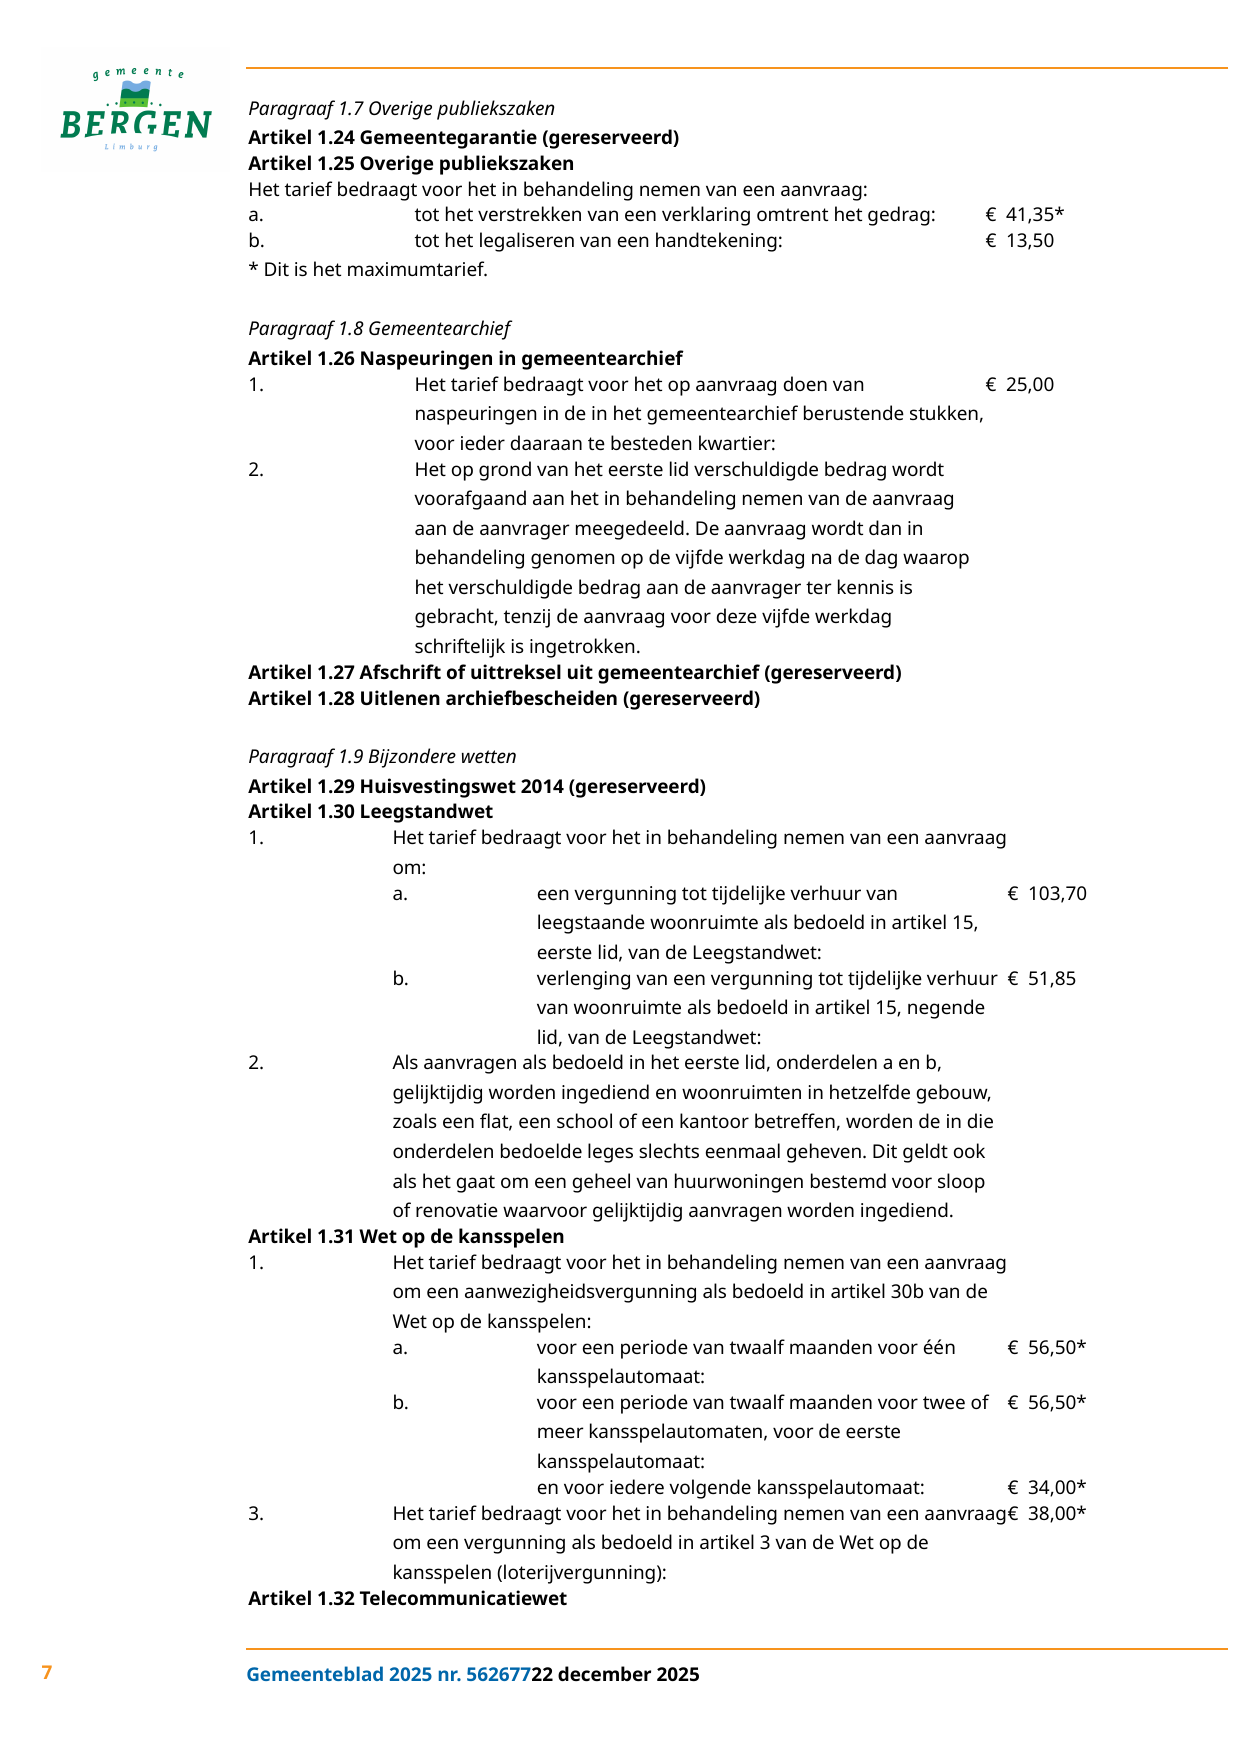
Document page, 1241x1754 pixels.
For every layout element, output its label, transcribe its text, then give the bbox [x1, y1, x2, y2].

table_cell [985, 456, 1152, 659]
table_header Artikel 1.29 Huisvestingswet 2014 (gereserveerd) [248, 773, 1007, 799]
table_cell verlenging van een vergunning tot tijdelijke verhuur van woonruimte als bedoeld in artikel 15, negende lid, van de Leegstandwet: [537, 965, 1007, 1049]
table_cell 2. [248, 1050, 392, 1223]
table_cell Als aanvragen als bedoeld in het eerste lid, onderdelen a en b, gelijktijdig worden ingediend en woonruimten in hetzelfde gebouw, zoals een flat, een school of een kantoor betreffen, worden de in die onderdelen bedoelde leges slechts eenmaal geheven. Dit geldt ook als het gaat om een geheel van huurwoningen bestemd voor sloop of renovatie waarvoor gelijktijdig aanvragen worden ingediend. [392, 1050, 1007, 1223]
table_cell € 56,50* [1007, 1389, 1152, 1474]
table_cell voor een periode van twaalf maanden voor één kansspelautomaat: [537, 1334, 1007, 1389]
table_cell € 41,35* [985, 202, 1152, 227]
table_header [1007, 773, 1152, 799]
table_cell Het tarief bedraagt voor het in behandeling nemen van een aanvraag om: [392, 825, 1007, 880]
table_cell [1007, 1223, 1152, 1249]
table_cell Het tarief bedraagt voor het in behandeling nemen van een aanvraag om een aanwezigheidsvergunning als bedoeld in artikel 30b van de Wet op de kansspelen: [392, 1249, 1007, 1334]
table_cell tot het verstrekken van een verklaring omtrent het gedrag: [414, 202, 985, 227]
table_cell [985, 150, 1152, 176]
table_header [985, 345, 1152, 371]
table_cell Artikel 1.28 Uitlenen archiefbescheiden (gereserveerd) [248, 685, 985, 711]
table_cell [248, 1474, 392, 1500]
picture [41, 47, 231, 172]
table_header Artikel 1.24 Gemeentegarantie (gereserveerd) [248, 125, 985, 150]
table_cell [1007, 1050, 1152, 1223]
table_cell [985, 176, 1152, 202]
table_cell a. [248, 202, 414, 227]
text Paragraaf 1.7 Overige publiekszaken [248, 95, 1152, 121]
table_cell b. [392, 965, 537, 1049]
text Paragraaf 1.9 Bijzondere wetten [248, 743, 1152, 769]
table_cell Het tarief bedraagt voor het in behandeling nemen van een aanvraag: [248, 176, 985, 202]
table_cell Artikel 1.32 Telecommunicatiewet [248, 1585, 1007, 1610]
table_cell en voor iedere volgende kansspelautomaat: [537, 1474, 1007, 1500]
table_header Artikel 1.26 Naspeuringen in gemeentearchief [248, 345, 985, 371]
table_cell Artikel 1.27 Afschrift of uittreksel uit gemeentearchief (gereserveerd) [248, 659, 985, 685]
table_cell 1. [248, 825, 392, 880]
table_cell 1. [248, 371, 414, 456]
table_cell b. [392, 1389, 537, 1474]
table_cell € 103,70 [1007, 880, 1152, 965]
table_cell 1. [248, 1249, 392, 1334]
table_cell € 13,50 [985, 228, 1152, 253]
table_cell een vergunning tot tijdelijke verhuur van leegstaande woonruimte als bedoeld in artikel 15, eerste lid, van de Leegstandwet: [537, 880, 1007, 965]
table_cell [392, 1474, 537, 1500]
table_cell voor een periode van twaalf maanden voor twee of meer kansspelautomaten, voor de eerste kansspelautomaat: [537, 1389, 1007, 1474]
table_cell Het op grond van het eerste lid verschuldigde bedrag wordt voorafgaand aan het in behandeling nemen van de aanvraag aan de aanvrager meegedeeld. De aanvraag wordt dan in behandeling genomen op de vijfde werkdag na de dag waarop het verschuldigde bedrag aan de aanvrager ter kennis is gebracht, tenzij de aanvraag voor deze vijfde werkdag schriftelijk is ingetrokken. [414, 456, 985, 659]
table_cell [248, 880, 392, 965]
table_cell 3. [248, 1500, 392, 1585]
table_cell [985, 659, 1152, 685]
text * Dit is het maximumtarief. [248, 256, 1152, 282]
table_cell € 56,50* [1007, 1334, 1152, 1389]
table_cell tot het legaliseren van een handtekening: [414, 228, 985, 253]
table_cell a. [392, 1334, 537, 1389]
table_cell € 51,85 [1007, 965, 1152, 1049]
table_cell € 38,00* [1007, 1500, 1152, 1585]
table_cell [248, 1334, 392, 1389]
table_cell Het tarief bedraagt voor het in behandeling nemen van een aanvraag om een vergunning als bedoeld in artikel 3 van de Wet op de kansspelen (loterijvergunning): [392, 1500, 1007, 1585]
table_cell [985, 685, 1152, 711]
table_cell b. [248, 228, 414, 253]
table_header [985, 125, 1152, 150]
table_cell [1007, 799, 1152, 824]
table_cell Artikel 1.25 Overige publiekszaken [248, 150, 985, 176]
table_cell Artikel 1.31 Wet op de kansspelen [248, 1223, 1007, 1249]
table_cell Het tarief bedraagt voor het op aanvraag doen van naspeuringen in de in het gemeentearchief berustende stukken, voor ieder daaraan te besteden kwartier: [414, 371, 985, 456]
table_cell [248, 965, 392, 1049]
table_cell [248, 1389, 392, 1474]
text Paragraaf 1.8 Gemeentearchief [248, 316, 1152, 341]
table_cell [1007, 825, 1152, 880]
table_cell a. [392, 880, 537, 965]
table_cell € 34,00* [1007, 1474, 1152, 1500]
table_cell [1007, 1249, 1152, 1334]
table_cell Artikel 1.30 Leegstandwet [248, 799, 1007, 824]
table_cell 2. [248, 456, 414, 659]
table_cell [1007, 1585, 1152, 1610]
table_cell € 25,00 [985, 371, 1152, 456]
